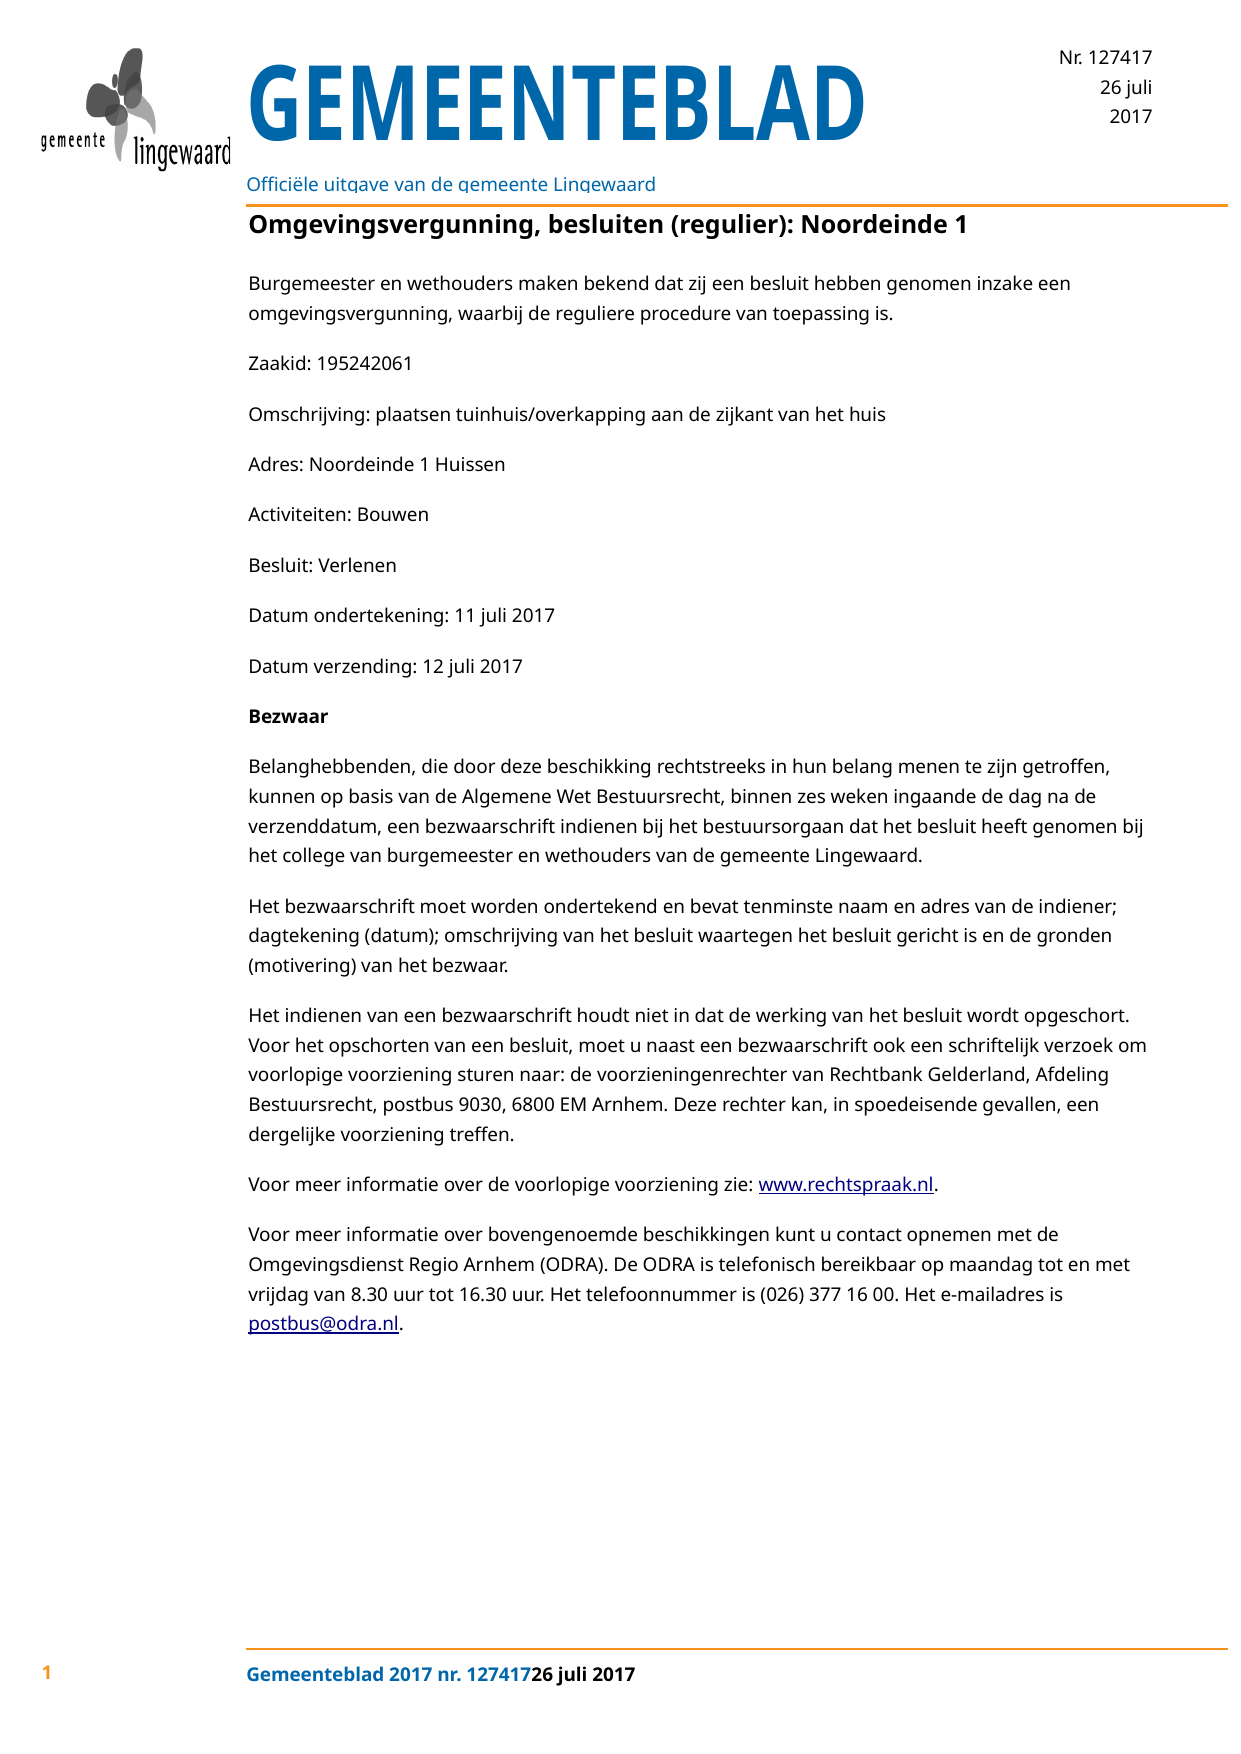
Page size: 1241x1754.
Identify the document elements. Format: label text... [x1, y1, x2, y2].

text Besluit: Verlenen [248, 552, 1152, 578]
text Adres: Noordeinde 1 Huissen [248, 451, 1152, 477]
text Het bezwaarschrift moet worden ondertekend en bevat tenminste naam en adres van de indiener; dagtekening (datum); omschrijving van het besluit waartegen het besluit gericht is en de gronden (motivering) van het bezwaar. [248, 893, 1152, 978]
text Activiteiten: Bouwen [248, 502, 1152, 527]
text Datum verzending: 12 juli 2017 [248, 653, 1152, 678]
text Zaakid: 195242061 [248, 350, 1152, 376]
text Burgemeester en wethouders maken bekend dat zij een besluit hebben genomen inzake een omgevingsvergunning, waarbij de reguliere procedure van toepassing is. [248, 270, 1152, 326]
text Voor meer informatie over de voorlopige voorziening zie: www.rechtspraak.nl. [248, 1171, 1152, 1197]
text Omschrijving: plaatsen tuinhuis/overkapping aan de zijkant van het huis [248, 401, 1152, 426]
text Omgevingsvergunning, besluiten (regulier): Noordeinde 1 [248, 207, 1152, 241]
picture [41, 47, 231, 172]
text Het indienen van een bezwaarschrift houdt niet in dat de werking van het besluit wordt opgeschort. Voor het opschorten van een besluit, moet u naast een bezwaarschrift ook een schriftelijk verzoek om voorlopige voorziening sturen naar: de voorzieningenrechter van Rechtbank Gelderland, Afdeling Bestuursrecht, postbus 9030, 6800 EM Arnhem. Deze rechter kan, in spoedeisende gevallen, een dergelijke voorziening treffen. [248, 1002, 1152, 1146]
text Bezwaar [248, 703, 1152, 729]
text Voor meer informatie over bovengenoemde beschikkingen kunt u contact opnemen met de Omgevingsdienst Regio Arnhem (ODRA). De ODRA is telefonisch bereikbaar op maandag tot en met vrijdag van 8.30 uur tot 16.30 uur. Het telefoonnummer is (026) 377 16 00. Het e-mailadres is postbus@odra.nl. [248, 1222, 1152, 1336]
text Datum ondertekening: 11 juli 2017 [248, 602, 1152, 628]
text Belanghebbenden, die door deze beschikking rechtstreeks in hun belang menen te zijn getroffen, kunnen op basis van de Algemene Wet Bestuursrecht, binnen zes weken ingaande de dag na de verzenddatum, een bezwaarschrift indienen bij het bestuursorgaan dat het besluit heeft genomen bij het college van burgemeester en wethouders van de gemeente Lingewaard. [248, 754, 1152, 868]
